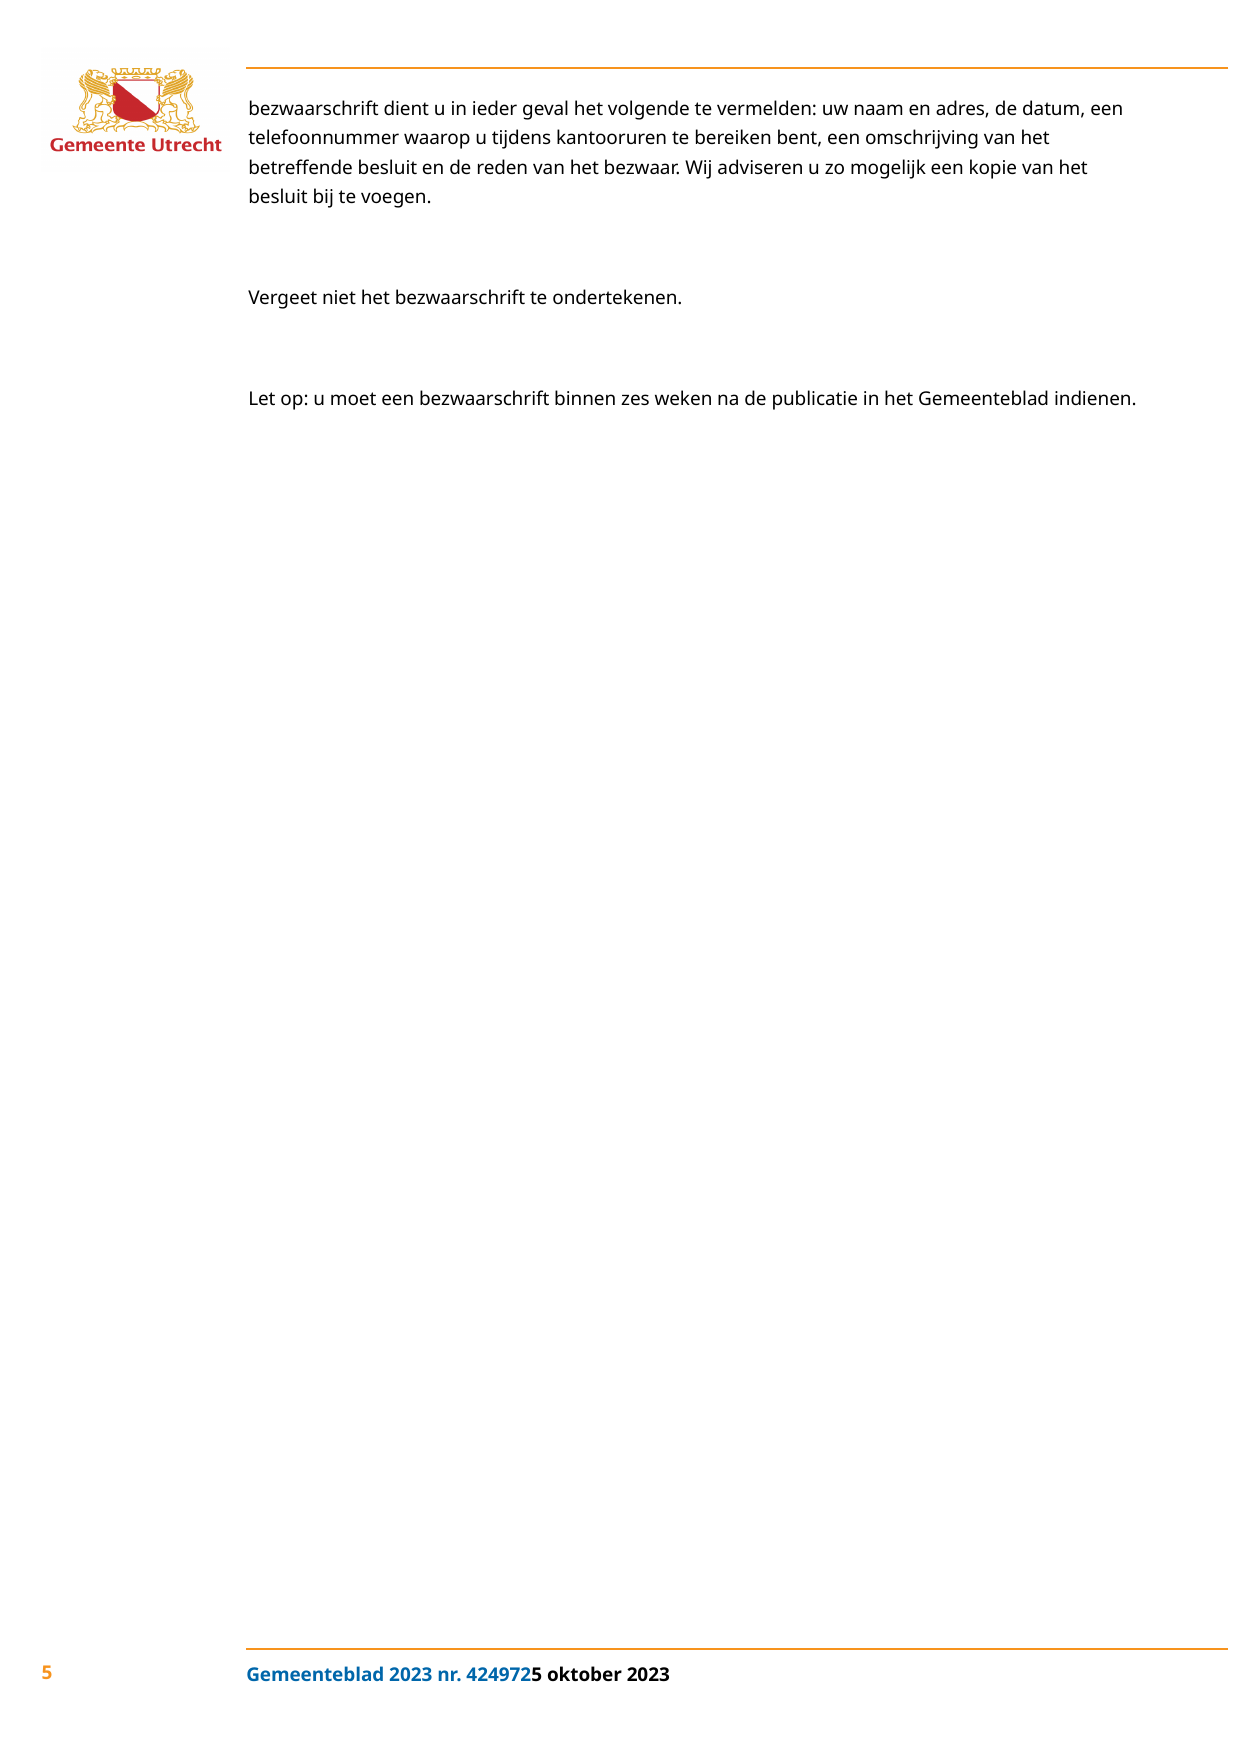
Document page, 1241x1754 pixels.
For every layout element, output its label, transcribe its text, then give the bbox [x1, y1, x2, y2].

text bezwaarschrift dient u in ieder geval het volgende te vermelden: uw naam en adres, de datum, een telefoonnummer waarop u tijdens kantooruren te bereiken bent, een omschrijving van het betreffende besluit en de reden van het bezwaar. Wij adviseren u zo mogelijk een kopie van het besluit bij te voegen. [248, 95, 1152, 209]
text Vergeet niet het bezwaarschrift te ondertekenen. [248, 284, 1152, 310]
picture [41, 47, 231, 172]
text Let op: u moet een bezwaarschrift binnen zes weken na de publicatie in het Gemeenteblad indienen. [248, 385, 1152, 411]
